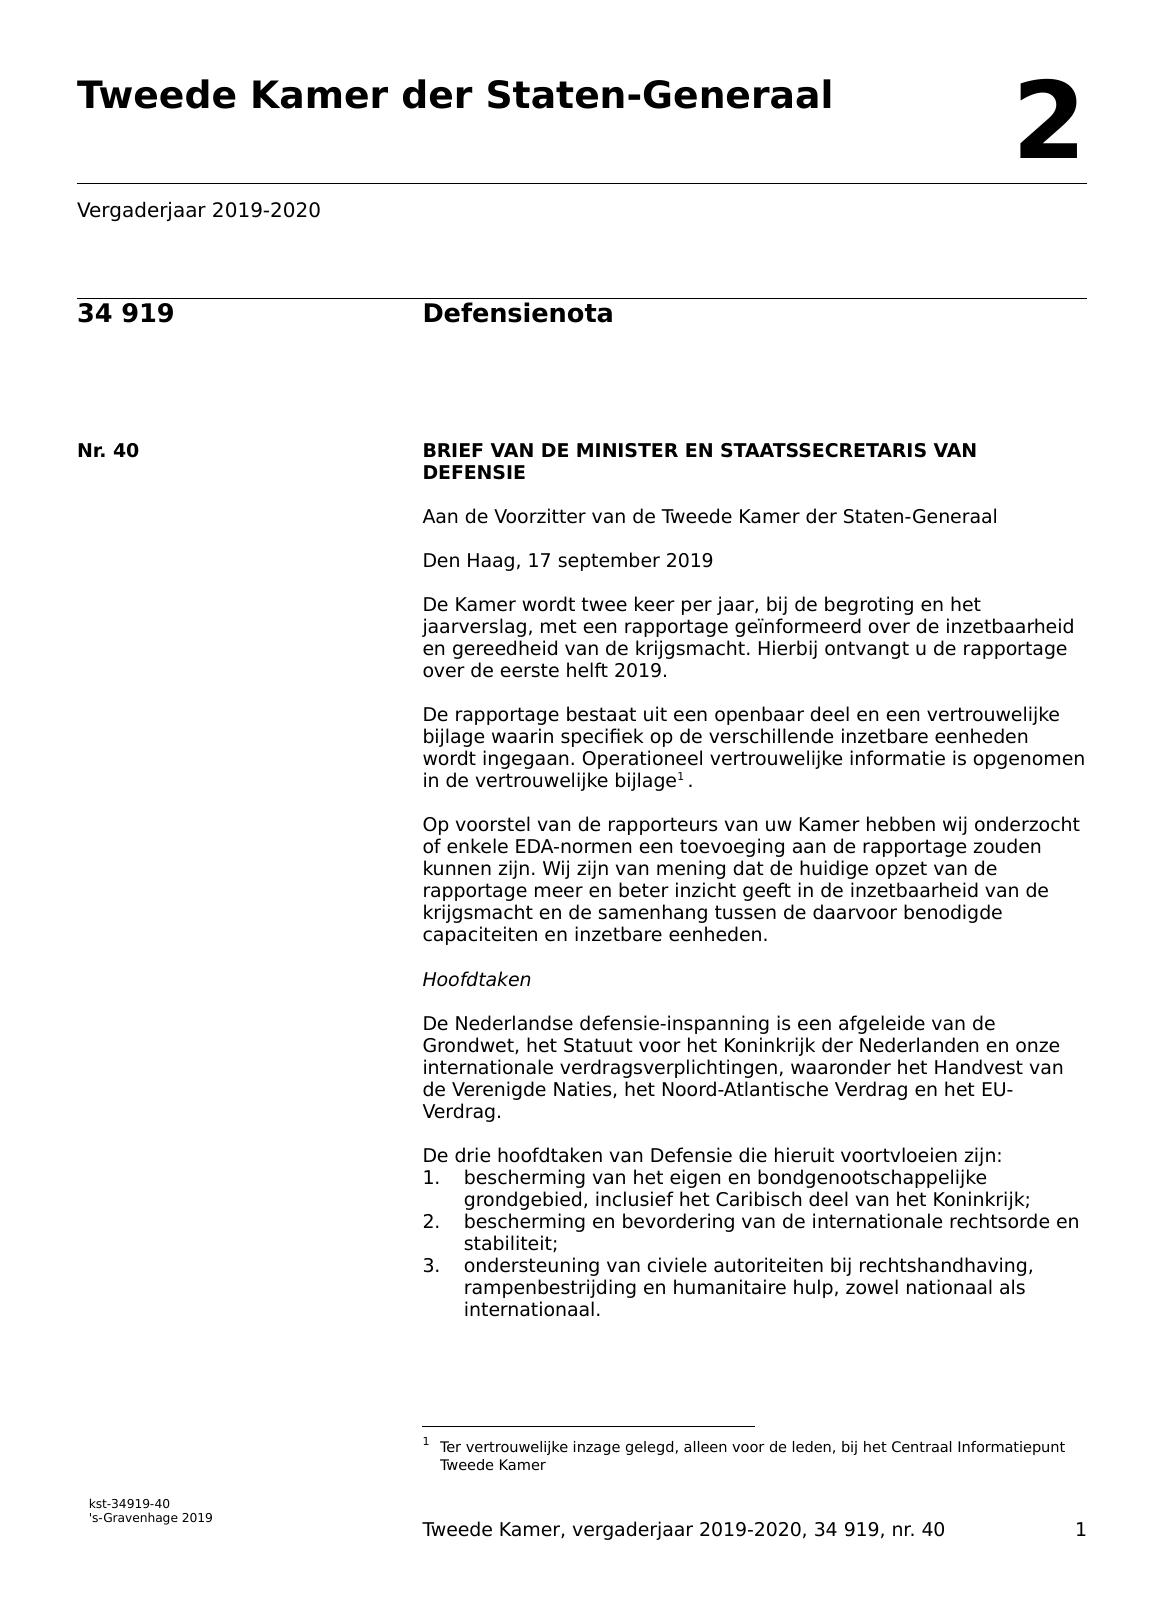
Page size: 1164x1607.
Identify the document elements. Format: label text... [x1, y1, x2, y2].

table_header Tweede Kamer der Staten-Generaal [77, 59, 886, 183]
text 1. bescherming van het eigen en bondgenootschappelijke grondgebied, inclusief het Caribisch deel van het Koninkrijk; [422, 1167, 1087, 1211]
text De Nederlandse defensie-inspanning is een afgeleide van de Grondwet, het Statuut voor het Koninkrijk der Nederlanden en onze internationale verdragsverplichtingen, waaronder het Handvest van de Verenigde Naties, het Noord-Atlantische Verdrag en het EU-Verdrag. [422, 1013, 1087, 1122]
text De drie hoofdtaken van Defensie die hieruit voortvloeien zijn: [422, 1145, 1087, 1167]
text Ter vertrouwelijke inzage gelegd, alleen voor de leden, bij het Centraal Informatiepunt Tweede Kamer [422, 1435, 1087, 1474]
text Op voorstel van de rapporteurs van uw Kamer hebben wij onderzocht of enkele EDA-normen een toevoeging aan de rapportage zouden kunnen zijn. Wij zijn van mening dat de huidige opzet van de rapportage meer en beter inzicht geeft in de inzetbaarheid van de krijgsmacht en de samenhang tussen de daarvoor benodigde capaciteiten en inzetbare eenheden. [422, 814, 1087, 946]
table_cell Vergaderjaar 2019-2020 [77, 184, 1087, 298]
text 's-Gravenhage 2019 [88, 1511, 323, 1525]
text Den Haag, 17 september 2019 [422, 550, 1087, 572]
text Aan de Voorzitter van de Tweede Kamer der Staten-Generaal [422, 506, 1087, 528]
text De Kamer wordt twee keer per jaar, bij de begroting en het jaarverslag, met een rapportage geïnformeerd over de inzetbaarheid en gereedheid van de krijgsmacht. Hierbij ontvangt u de rapportage over de eerste helft 2019. [422, 594, 1087, 682]
text 2. bescherming en bevordering van de internationale rechtsorde en stabiliteit; [422, 1211, 1087, 1254]
text kst-34919-40 [88, 1497, 323, 1511]
text 3. ondersteuning van civiele autoriteiten bij rechtshandhaving, rampenbestrijding en humanitaire hulp, zowel nationaal als internationaal. [422, 1254, 1087, 1321]
subtitle Hoofdtaken [422, 968, 1087, 990]
subtitle 34 919 Defensienota [77, 299, 1087, 329]
table_header 2 [886, 59, 1087, 183]
text De rapportage bestaat uit een openbaar deel en een vertrouwelijke bijlage waarin specifiek op de verschillende inzetbare eenheden wordt ingegaan. Operationeel vertrouwelijke informatie is opgenomen in de vertrouwelijke bijlage. [422, 704, 1087, 792]
subtitle Nr. 40 BRIEF VAN DE MINISTER EN STAATSSECRETARIS VAN DEFENSIE [77, 440, 1087, 484]
